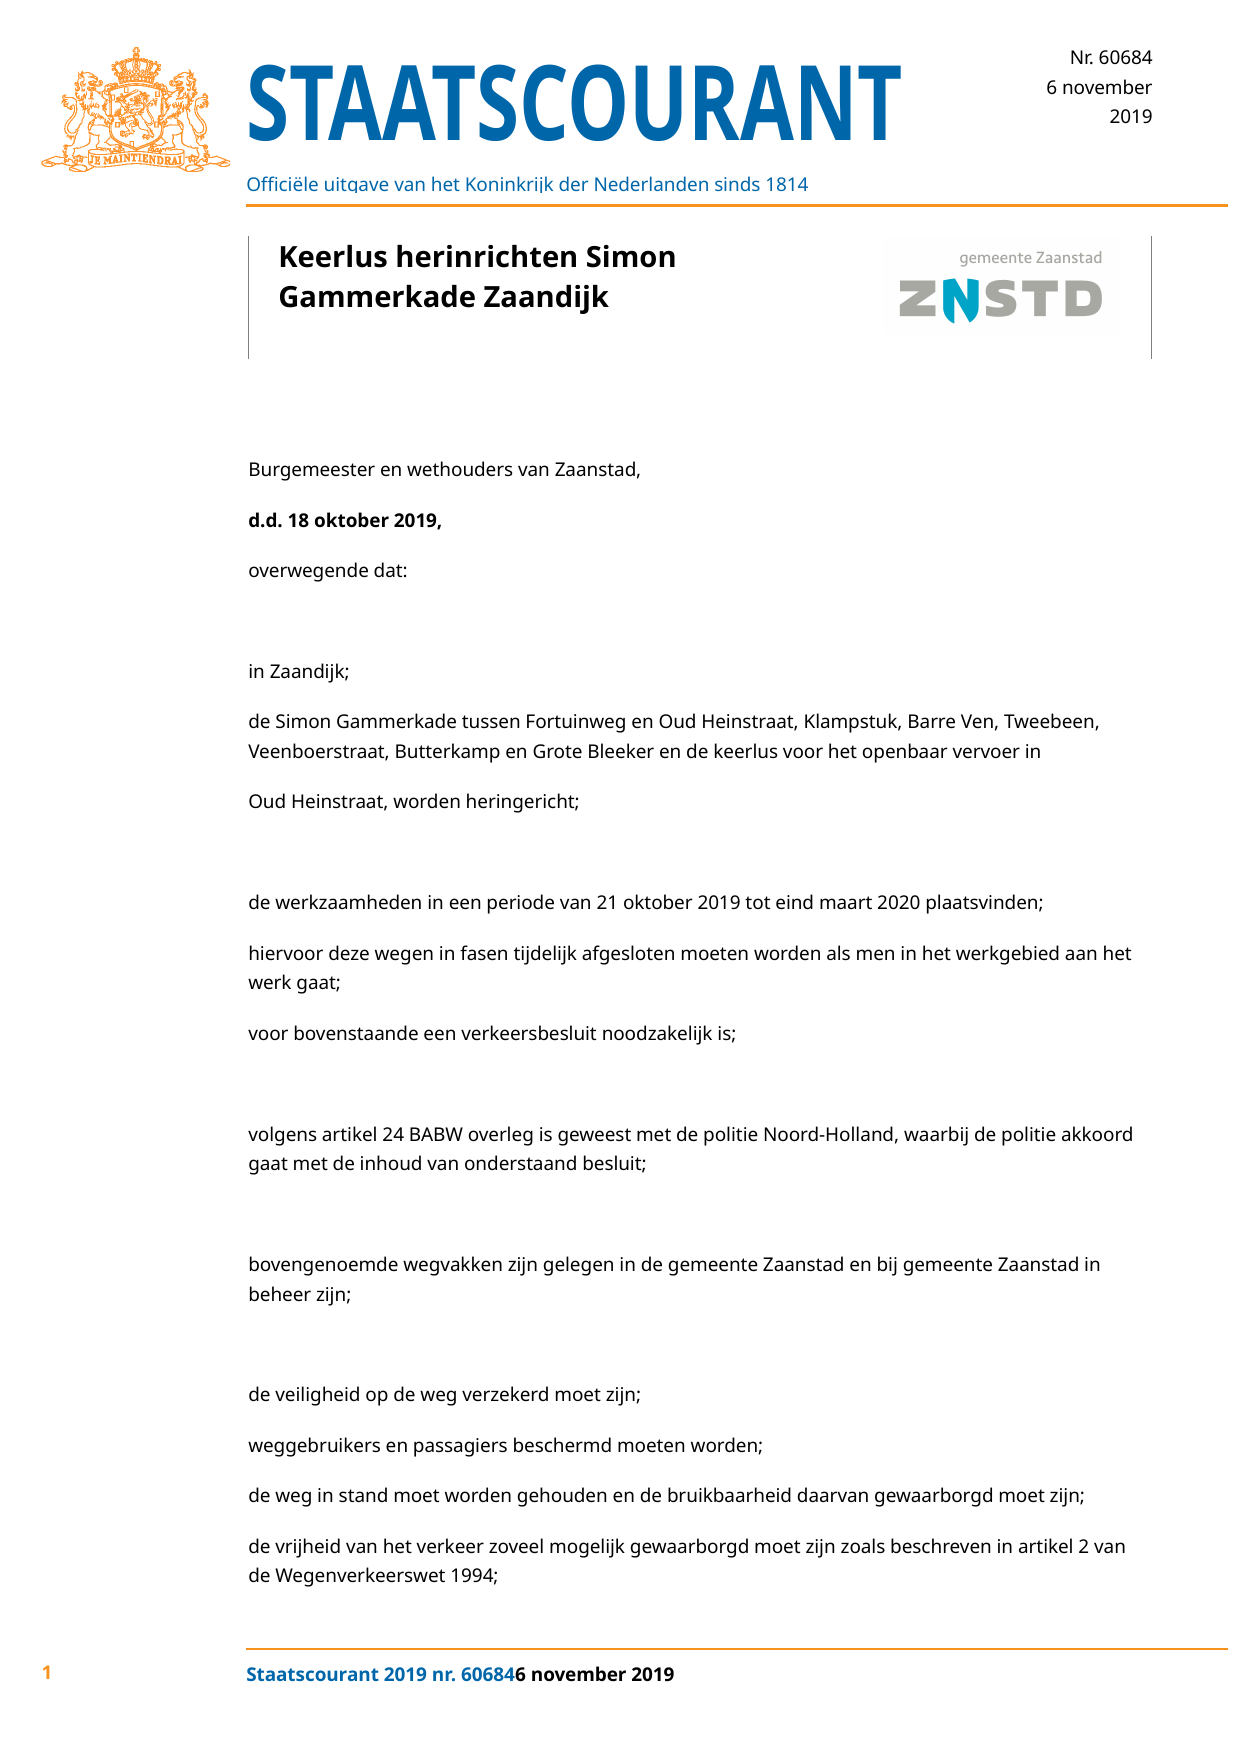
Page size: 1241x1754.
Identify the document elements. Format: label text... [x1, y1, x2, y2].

picture [882, 236, 1119, 334]
text de weg in stand moet worden gehouden en de bruikbaarheid daarvan gewaarborgd moet zijn; [248, 1482, 1152, 1508]
table_header Keerlus herinrichten Simon Gammerkade Zaandijk [249, 236, 850, 359]
text Burgemeester en wethouders van Zaanstad, [248, 457, 1152, 482]
text de veiligheid op de weg verzekerd moet zijn; [248, 1382, 1152, 1407]
text de werkzaamheden in een periode van 21 oktober 2019 tot eind maart 2020 plaatsvinden; [248, 889, 1152, 915]
table_header [850, 236, 1151, 359]
text overwegende dat: [248, 557, 1152, 583]
text bovengenoemde wegvakken zijn gelegen in de gemeente Zaanstad en bij gemeente Zaanstad in beheer zijn; [248, 1251, 1152, 1306]
text de vrijheid van het verkeer zoveel mogelijk gewaarborgd moet zijn zoals beschreven in artikel 2 van de Wegenverkeerswet 1994; [248, 1533, 1152, 1588]
text volgens artikel 24 BABW overleg is geweest met de politie Noord-Holland, waarbij de politie akkoord gaat met de inhoud van onderstaand besluit; [248, 1121, 1152, 1176]
text de Simon Gammerkade tussen Fortuinweg en Oud Heinstraat, Klampstuk, Barre Ven, Tweebeen, Veenboerstraat, Butterkamp en Grote Bleeker en de keerlus voor het openbaar vervoer in [248, 709, 1152, 764]
text voor bovenstaande een verkeersbesluit noodzakelijk is; [248, 1020, 1152, 1046]
text d.d. 18 oktober 2019, [248, 507, 1152, 533]
picture [41, 47, 231, 172]
text hiervoor deze wegen in fasen tijdelijk afgesloten moeten worden als men in het werkgebied aan het werk gaat; [248, 940, 1152, 995]
text in Zaandijk; [248, 658, 1152, 684]
text weggebruikers en passagiers beschermd moeten worden; [248, 1432, 1152, 1458]
text Oud Heinstraat, worden heringericht; [248, 789, 1152, 814]
